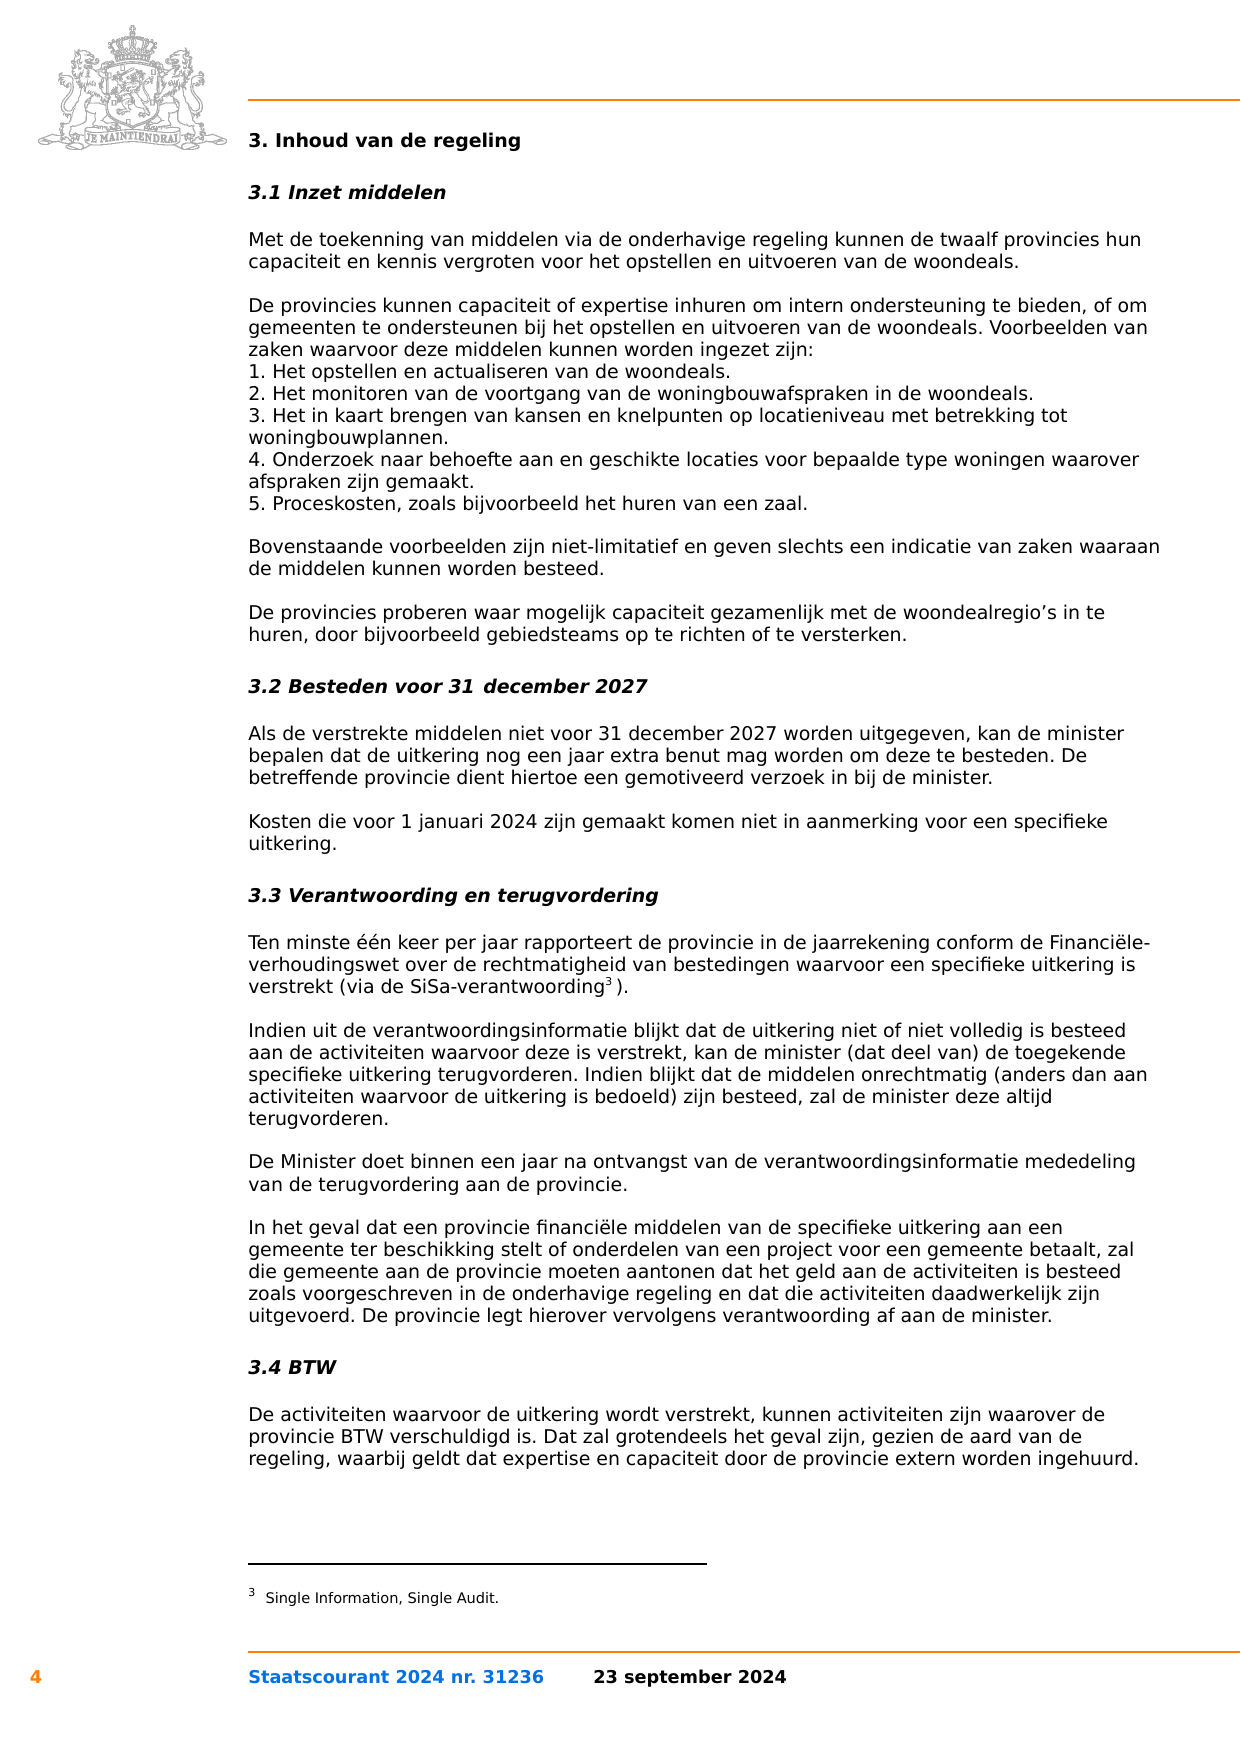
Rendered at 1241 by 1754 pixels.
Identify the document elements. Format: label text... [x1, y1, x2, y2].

text In het geval dat een provincie financiële middelen van de specifieke uitkering aan een gemeente ter beschikking stelt of onderdelen van een project voor een gemeente betaalt, zal die gemeente aan de provincie moeten aantonen dat het geld aan de activiteiten is besteed zoals voorgeschreven in de onderhavige regeling en dat die activiteiten daadwerkelijk zijn uitgevoerd. De provincie legt hierover vervolgens verantwoording af aan de minister. [248, 1217, 1163, 1327]
text 5. Proceskosten, zoals bijvoorbeeld het huren van een zaal. [248, 492, 1163, 514]
text 3. Het in kaart brengen van kansen en knelpunten op locatieniveau met betrekking tot woningbouwplannen. [248, 404, 1163, 448]
text Als de verstrekte middelen niet voor 31 december 2027 worden uitgegeven, kan de minister bepalen dat de uitkering nog een jaar extra benut mag worden om deze te besteden. De betreffende provincie dient hiertoe een gemotiveerd verzoek in bij de minister. [248, 723, 1163, 789]
subtitle 3. Inhoud van de regeling [248, 130, 1163, 152]
text Bovenstaande voorbeelden zijn niet-limitatief en geven slechts een indicatie van zaken waaraan de middelen kunnen worden besteed. [248, 536, 1163, 580]
subtitle 3.3 Verantwoording en terugvordering [248, 885, 1163, 907]
text De provincies kunnen capaciteit of expertise inhuren om intern ondersteuning te bieden, of om gemeenten te ondersteunen bij het opstellen en uitvoeren van de woondeals. Voorbeelden van zaken waarvoor deze middelen kunnen worden ingezet zijn: [248, 295, 1163, 361]
subtitle 3.4 BTW [248, 1357, 1163, 1379]
subtitle 3.2 Besteden voor 31 december 2027 [248, 676, 1163, 698]
text De activiteiten waarvoor de uitkering wordt verstrekt, kunnen activiteiten zijn waarover de provincie BTW verschuldigd is. Dat zal grotendeels het geval zijn, gezien de aard van de regeling, waarbij geldt dat expertise en capaciteit door de provincie extern worden ingehuurd. [248, 1404, 1163, 1470]
text 2. Het monitoren van de voortgang van de woningbouwafspraken in de woondeals. [248, 383, 1163, 404]
text 4. Onderzoek naar behoefte aan en geschikte locaties voor bepaalde type woningen waarover afspraken zijn gemaakt. [248, 448, 1163, 492]
text Single Information, Single Audit. [248, 1586, 1163, 1608]
picture [38, 25, 227, 150]
subtitle 3.1 Inzet middelen [248, 182, 1163, 204]
text De Minister doet binnen een jaar na ontvangst van de verantwoordingsinformatie mededeling van de terugvordering aan de provincie. [248, 1151, 1163, 1195]
text Indien uit de verantwoordingsinformatie blijkt dat de uitkering niet of niet volledig is besteed aan de activiteiten waarvoor deze is verstrekt, kan de minister (dat deel van) de toegekende specifieke uitkering terugvorderen. Indien blijkt dat de middelen onrechtmatig (anders dan aan activiteiten waarvoor de uitkering is bedoeld) zijn besteed, zal de minister deze altijd terugvorderen. [248, 1020, 1163, 1129]
text 1. Het opstellen en actualiseren van de woondeals. [248, 361, 1163, 383]
text Met de toekenning van middelen via de onderhavige regeling kunnen de twaalf provincies hun capaciteit en kennis vergroten voor het opstellen en uitvoeren van de woondeals. [248, 229, 1163, 273]
text Kosten die voor 1 januari 2024 zijn gemaakt komen niet in aanmerking voor een specifieke uitkering. [248, 811, 1163, 855]
text De provincies proberen waar mogelijk capaciteit gezamenlijk met de woondealregio’s in te huren, door bijvoorbeeld gebiedsteams op te richten of te versterken. [248, 602, 1163, 646]
text Ten minste één keer per jaar rapporteert de provincie in de jaarrekening conform de Financiële-verhoudingswet over de rechtmatigheid van bestedingen waarvoor een specifieke uitkering is verstrekt (via de SiSa-verantwoording). [248, 932, 1163, 998]
